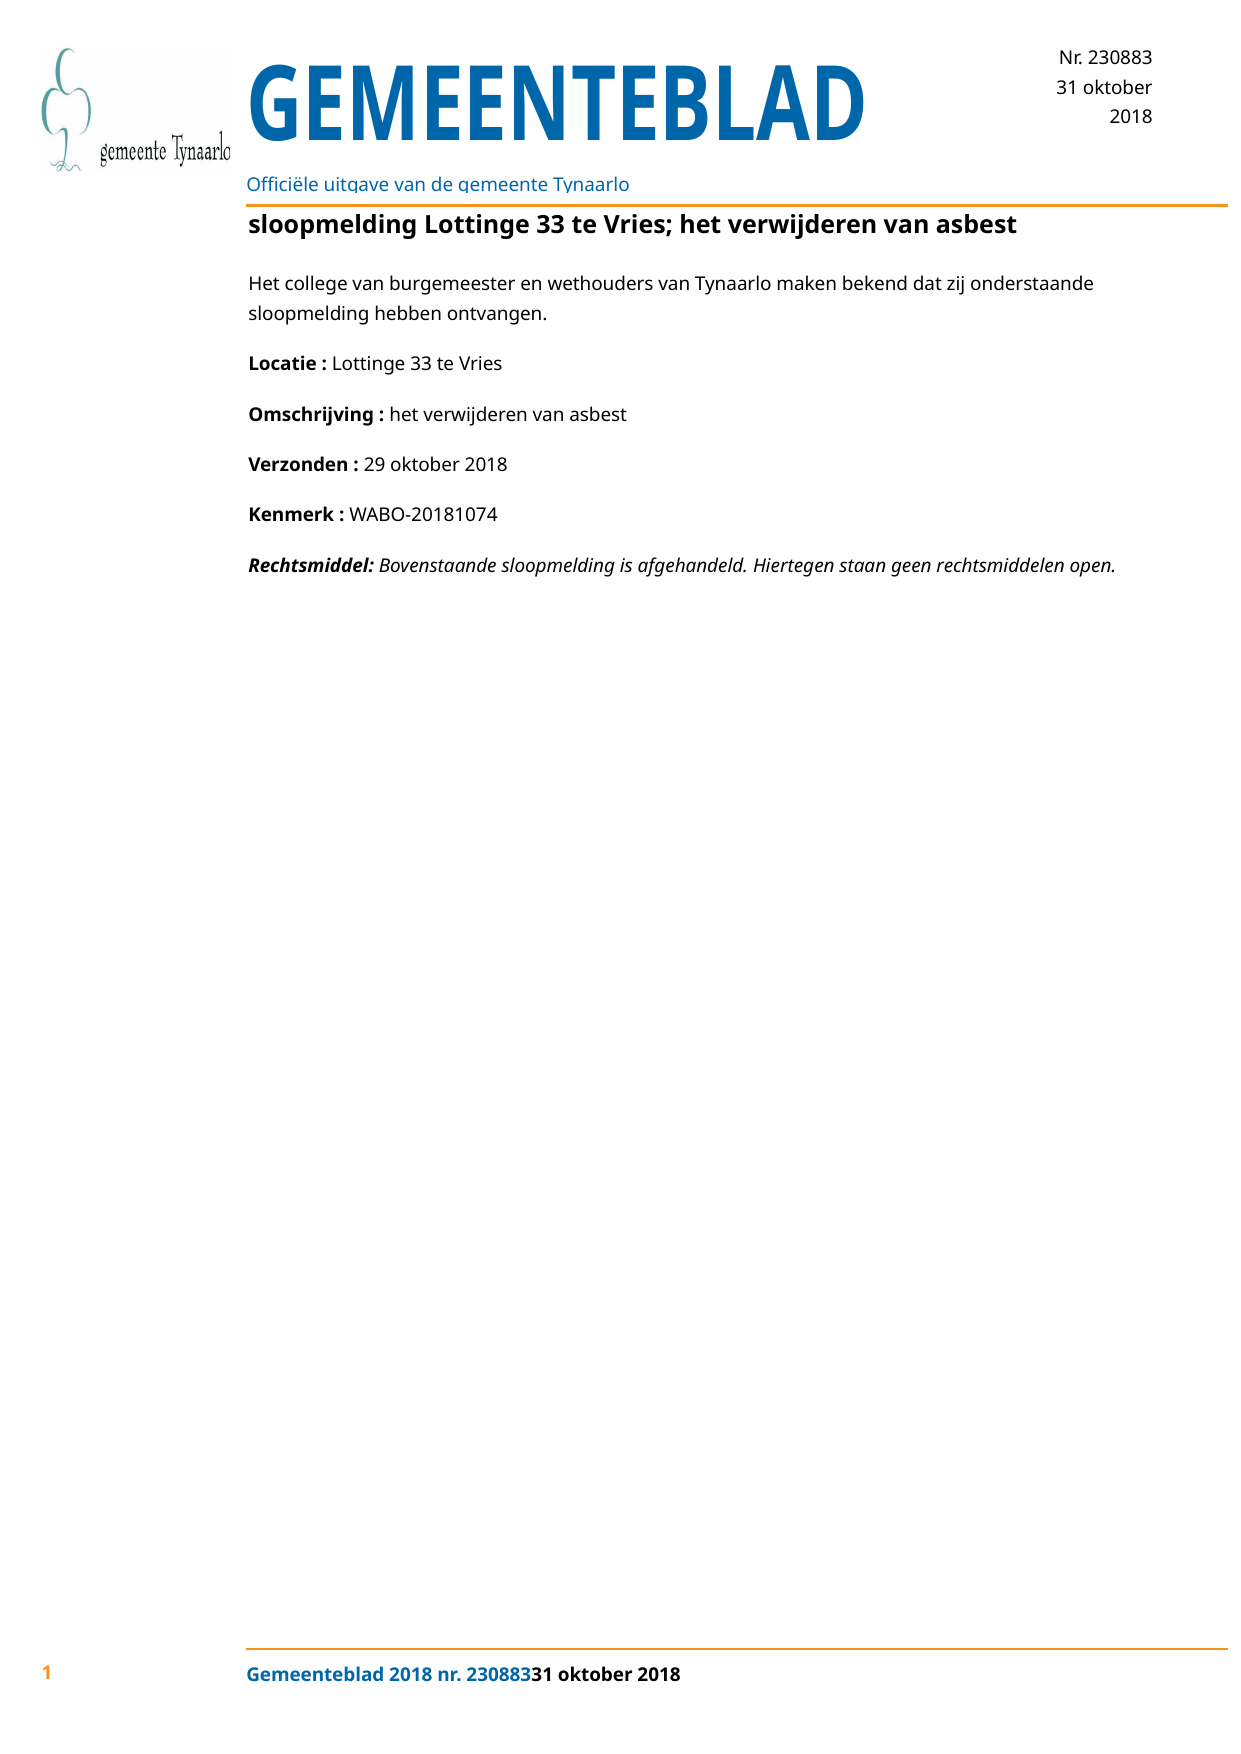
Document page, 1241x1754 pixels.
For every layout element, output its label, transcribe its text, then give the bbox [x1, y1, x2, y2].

text sloopmelding Lottinge 33 te Vries; het verwijderen van asbest [248, 207, 1152, 241]
text Het college van burgemeester en wethouders van Tynaarlo maken bekend dat zij onderstaande sloopmelding hebben ontvangen. [248, 270, 1152, 326]
picture [41, 47, 231, 172]
text Omschrijving : het verwijderen van asbest [248, 401, 1152, 426]
text Rechtsmiddel: Bovenstaande sloopmelding is afgehandeld. Hiertegen staan geen rechtsmiddelen open. [248, 552, 1152, 578]
text Locatie : Lottinge 33 te Vries [248, 350, 1152, 376]
text Verzonden : 29 oktober 2018 [248, 451, 1152, 477]
text Kenmerk : WABO-20181074 [248, 502, 1152, 527]
